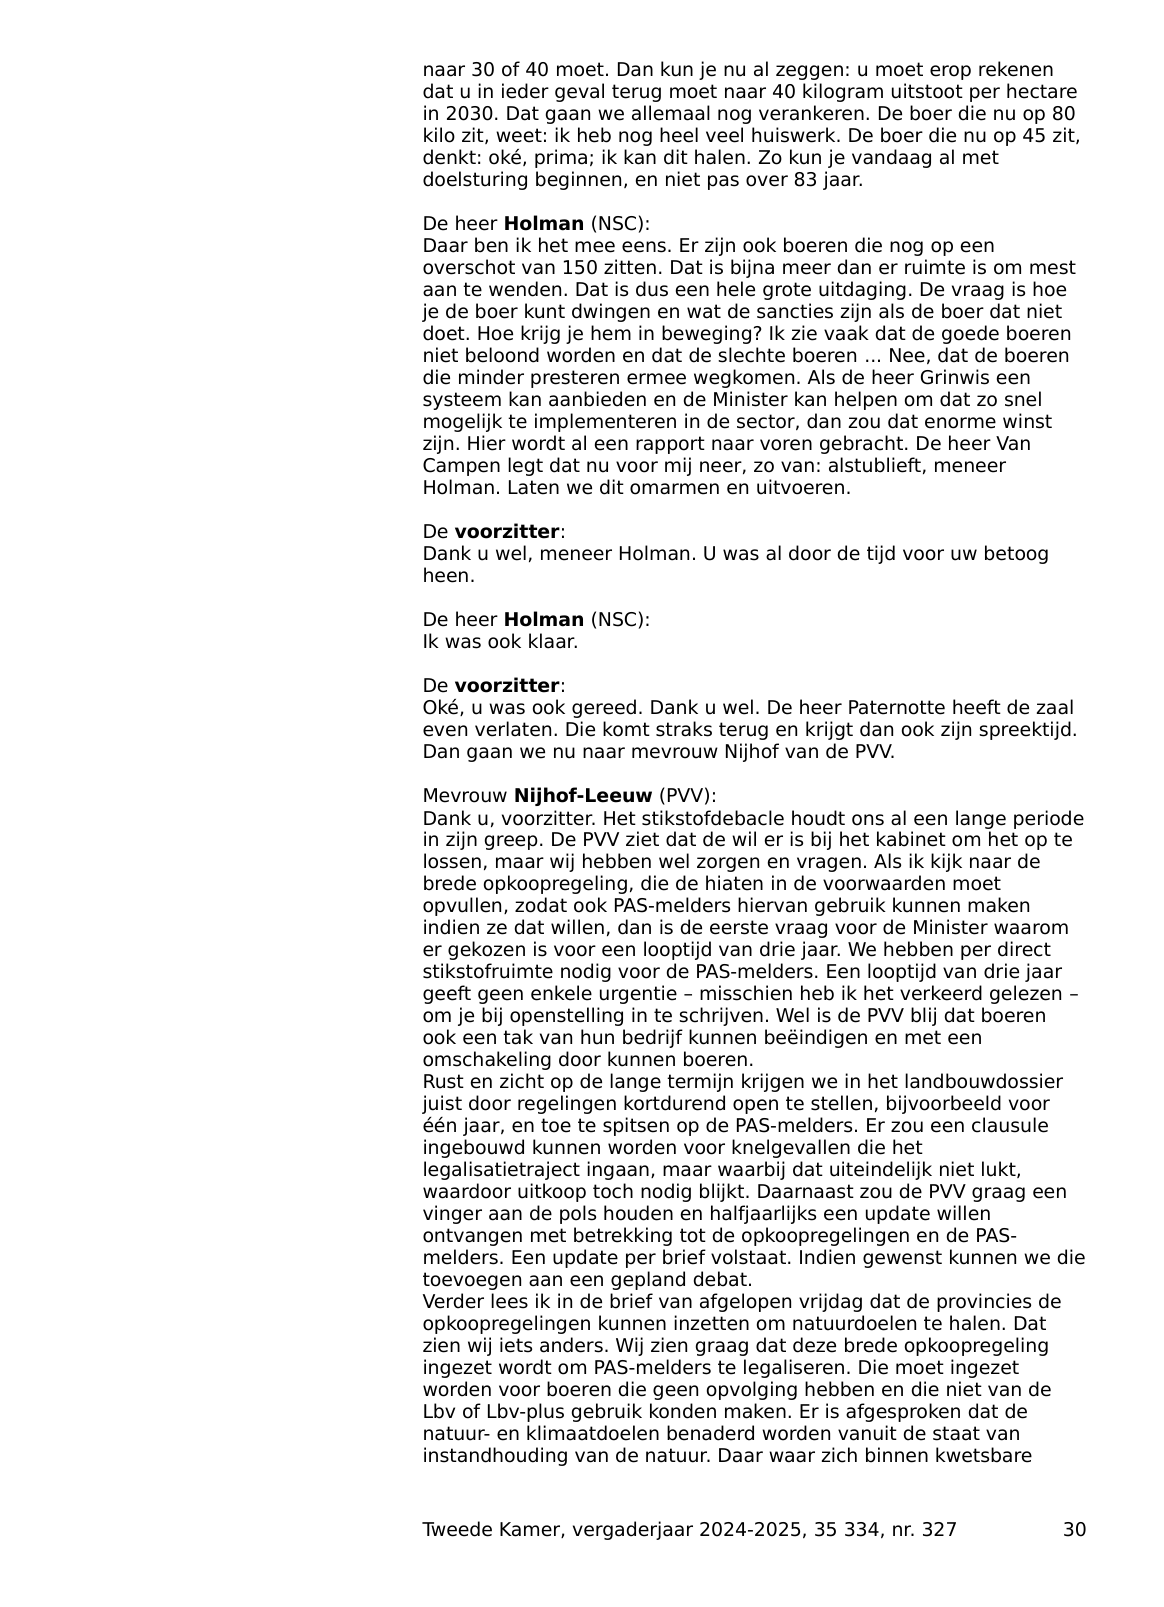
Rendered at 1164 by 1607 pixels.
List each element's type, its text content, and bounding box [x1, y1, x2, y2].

text Rust en zicht op de lange termijn krijgen we in het landbouwdossier juist door regelingen kortdurend open te stellen, bijvoorbeeld voor één jaar, en toe te spitsen op de PAS-melders. Er zou een clausule ingebouwd kunnen worden voor knelgevallen die het legalisatietraject ingaan, maar waarbij dat uiteindelijk niet lukt, waardoor uitkoop toch nodig blijkt. Daarnaast zou de PVV graag een vinger aan de pols houden en halfjaarlijks een update willen ontvangen met betrekking tot de opkoopregelingen en de PAS-melders. Een update per brief volstaat. Indien gewenst kunnen we die toevoegen aan een gepland debat. [422, 1071, 1087, 1291]
text Dank u wel, meneer Holman. U was al door de tijd voor uw betoog heen. [422, 543, 1087, 587]
text Mevrouw Nijhof-Leeuw (PVV): [422, 785, 1087, 807]
text Ik was ook klaar. [422, 631, 1087, 653]
text De voorzitter: [422, 521, 1087, 543]
text De heer Holman (NSC): [422, 609, 1087, 631]
text Oké, u was ook gereed. Dank u wel. De heer Paternotte heeft de zaal even verlaten. Die komt straks terug en krijgt dan ook zijn spreektijd. Dan gaan we nu naar mevrouw Nijhof van de PVV. [422, 697, 1087, 763]
text naar 30 of 40 moet. Dan kun je nu al zeggen: u moet erop rekenen dat u in ieder geval terug moet naar 40 kilogram uitstoot per hectare in 2030. Dat gaan we allemaal nog verankeren. De boer die nu op 80 kilo zit, weet: ik heb nog heel veel huiswerk. De boer die nu op 45 zit, denkt: oké, prima; ik kan dit halen. Zo kun je vandaag al met doelsturing beginnen, en niet pas over 83 jaar. [422, 59, 1087, 191]
text Verder lees ik in de brief van afgelopen vrijdag dat de provincies de opkoopregelingen kunnen inzetten om natuurdoelen te halen. Dat zien wij iets anders. Wij zien graag dat deze brede opkoopregeling ingezet wordt om PAS-melders te legaliseren. Die moet ingezet worden voor boeren die geen opvolging hebben en die niet van de Lbv of Lbv-plus gebruik konden maken. Er is afgesproken dat de natuur- en klimaatdoelen benaderd worden vanuit de staat van instandhouding van de natuur. Daar waar zich binnen kwetsbare [422, 1291, 1087, 1467]
text De heer Holman (NSC): [422, 213, 1087, 235]
text De voorzitter: [422, 675, 1087, 697]
text Daar ben ik het mee eens. Er zijn ook boeren die nog op een overschot van 150 zitten. Dat is bijna meer dan er ruimte is om mest aan te wenden. Dat is dus een hele grote uitdaging. De vraag is hoe je de boer kunt dwingen en wat de sancties zijn als de boer dat niet doet. Hoe krijg je hem in beweging? Ik zie vaak dat de goede boeren niet beloond worden en dat de slechte boeren ... Nee, dat de boeren die minder presteren ermee wegkomen. Als de heer Grinwis een systeem kan aanbieden en de Minister kan helpen om dat zo snel mogelijk te implementeren in de sector, dan zou dat enorme winst zijn. Hier wordt al een rapport naar voren gebracht. De heer Van Campen legt dat nu voor mij neer, zo van: alstublieft, meneer Holman. Laten we dit omarmen en uitvoeren. [422, 235, 1087, 499]
text Dank u, voorzitter. Het stikstofdebacle houdt ons al een lange periode in zijn greep. De PVV ziet dat de wil er is bij het kabinet om het op te lossen, maar wij hebben wel zorgen en vragen. Als ik kijk naar de brede opkoopregeling, die de hiaten in de voorwaarden moet opvullen, zodat ook PAS-melders hiervan gebruik kunnen maken indien ze dat willen, dan is de eerste vraag voor de Minister waarom er gekozen is voor een looptijd van drie jaar. We hebben per direct stikstofruimte nodig voor de PAS-melders. Een looptijd van drie jaar geeft geen enkele urgentie – misschien heb ik het verkeerd gelezen – om je bij openstelling in te schrijven. Wel is de PVV blij dat boeren ook een tak van hun bedrijf kunnen beëindigen en met een omschakeling door kunnen boeren. [422, 807, 1087, 1071]
